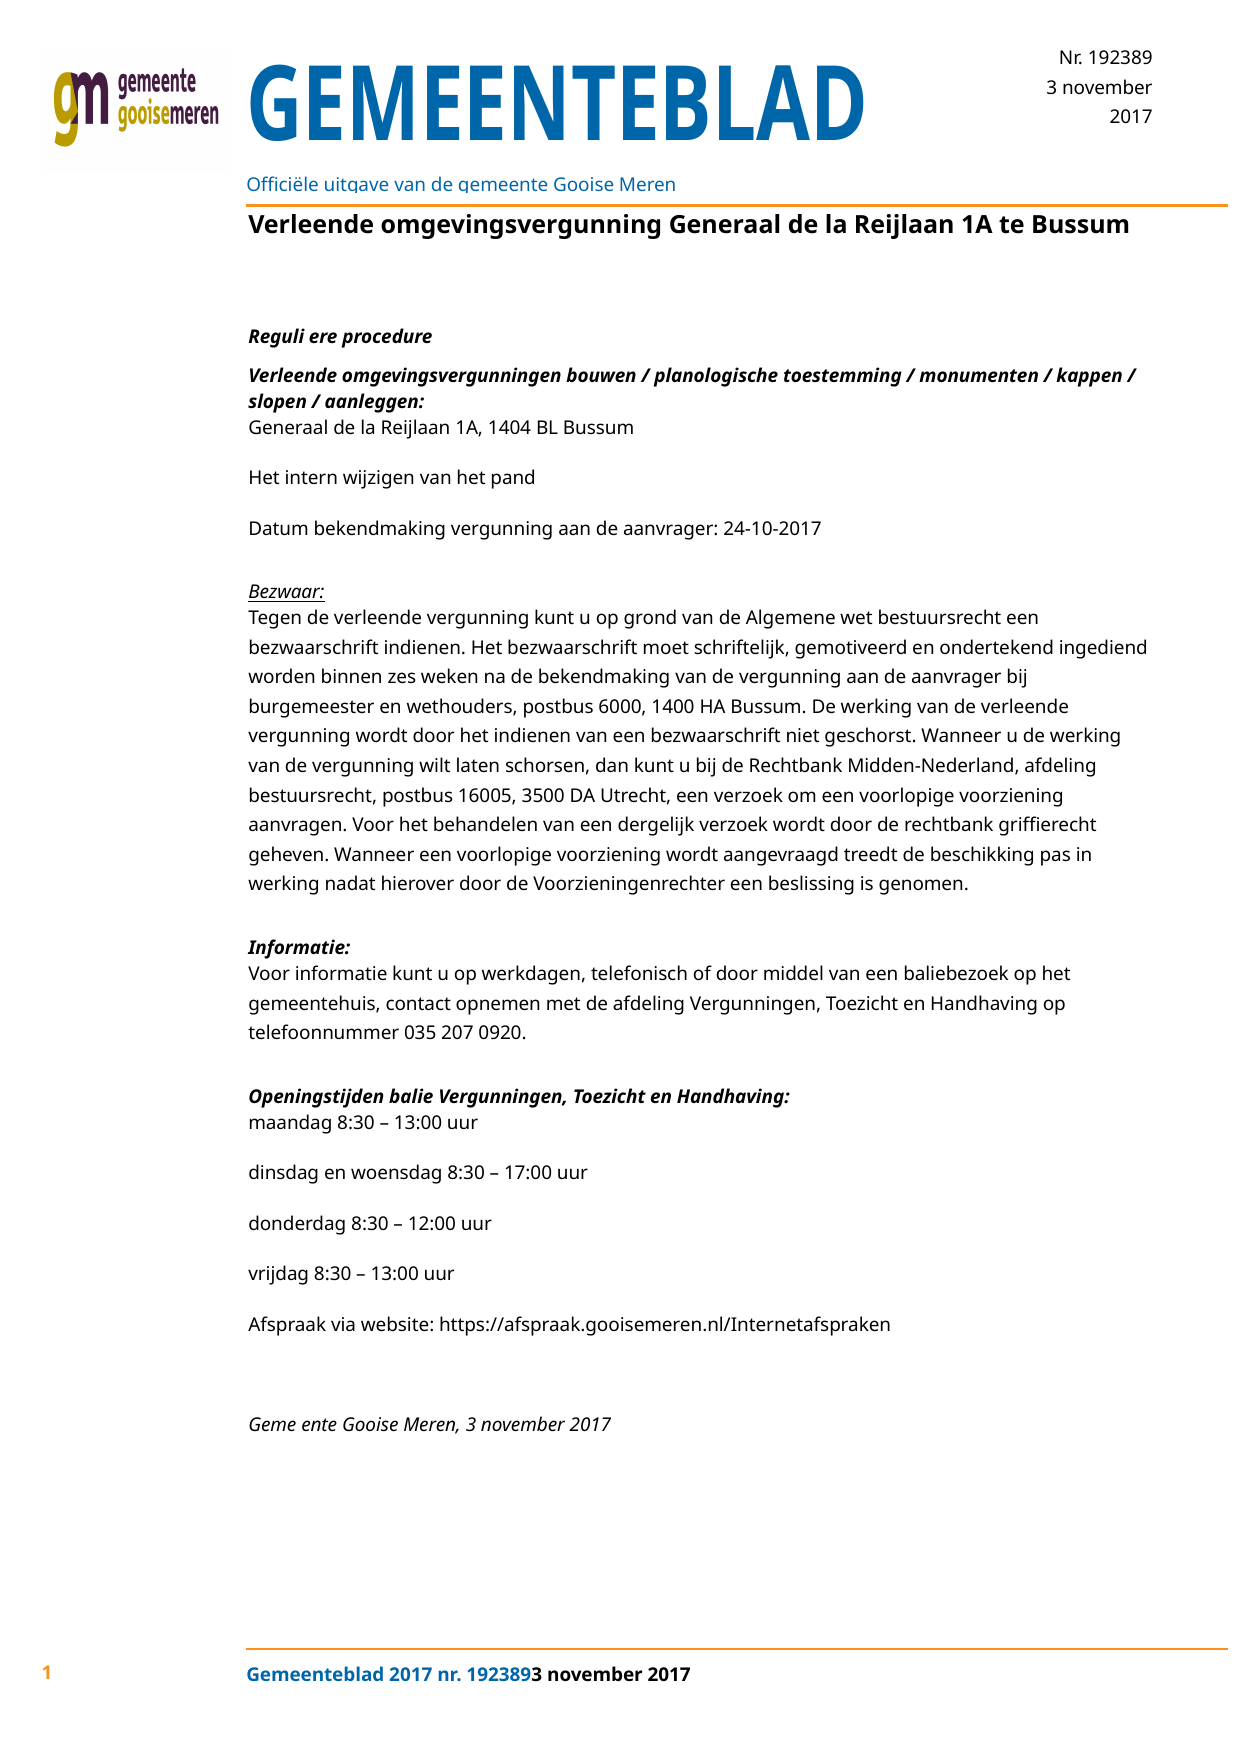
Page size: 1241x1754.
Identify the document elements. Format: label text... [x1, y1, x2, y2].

text Verleende omgevingsvergunningen bouwen / planologische toestemming / monumenten / kappen / slopen / aanleggen: [248, 362, 1152, 414]
text Het intern wijzigen van het pand [248, 464, 1152, 490]
text maandag 8:30 – 13:00 uur [248, 1109, 1152, 1135]
text Geme ente Gooise Meren, 3 november 2017 [248, 1412, 1152, 1437]
text Bezwaar: [248, 579, 1152, 604]
text Generaal de la Reijlaan 1A, 1404 BL Bussum [248, 414, 1152, 439]
text Openingstijden balie Vergunningen, Toezicht en Handhaving: [248, 1083, 1152, 1109]
text Datum bekendmaking vergunning aan de aanvrager: 24-10-2017 [248, 515, 1152, 540]
text donderdag 8:30 – 12:00 uur [248, 1210, 1152, 1236]
text Voor informatie kunt u op werkdagen, telefonisch of door middel van een baliebezoek op het gemeentehuis, contact opnemen met de afdeling Vergunningen, Toezicht en Handhaving op telefoonnummer 035 207 0920. [248, 960, 1152, 1045]
text Verleende omgevingsvergunning Generaal de la Reijlaan 1A te Bussum [248, 207, 1152, 241]
picture [41, 47, 231, 172]
text Reguli ere procedure [248, 323, 1152, 349]
text Informatie: [248, 934, 1152, 960]
text vrijdag 8:30 – 13:00 uur [248, 1260, 1152, 1286]
text dinsdag en woensdag 8:30 – 17:00 uur [248, 1159, 1152, 1185]
text Afspraak via website: https://afspraak.gooisemeren.nl/Internetafspraken [248, 1311, 1152, 1337]
text Tegen de verleende vergunning kunt u op grond van de Algemene wet bestuursrecht een bezwaarschrift indienen. Het bezwaarschrift moet schriftelijk, gemotiveerd en ondertekend ingediend worden binnen zes weken na de bekendmaking van de vergunning aan de aanvrager bij burgemeester en wethouders, postbus 6000, 1400 HA Bussum. De werking van de verleende vergunning wordt door het indienen van een bezwaarschrift niet geschorst. Wanneer u de werking van de vergunning wilt laten schorsen, dan kunt u bij de Rechtbank Midden-Nederland, afdeling bestuursrecht, postbus 16005, 3500 DA Utrecht, een verzoek om een voorlopige voorziening aanvragen. Voor het behandelen van een dergelijk verzoek wordt door de rechtbank griffierecht geheven. Wanneer een voorlopige voorziening wordt aangevraagd treedt de beschikking pas in werking nadat hierover door de Voorzieningenrechter een beslissing is genomen. [248, 604, 1152, 896]
